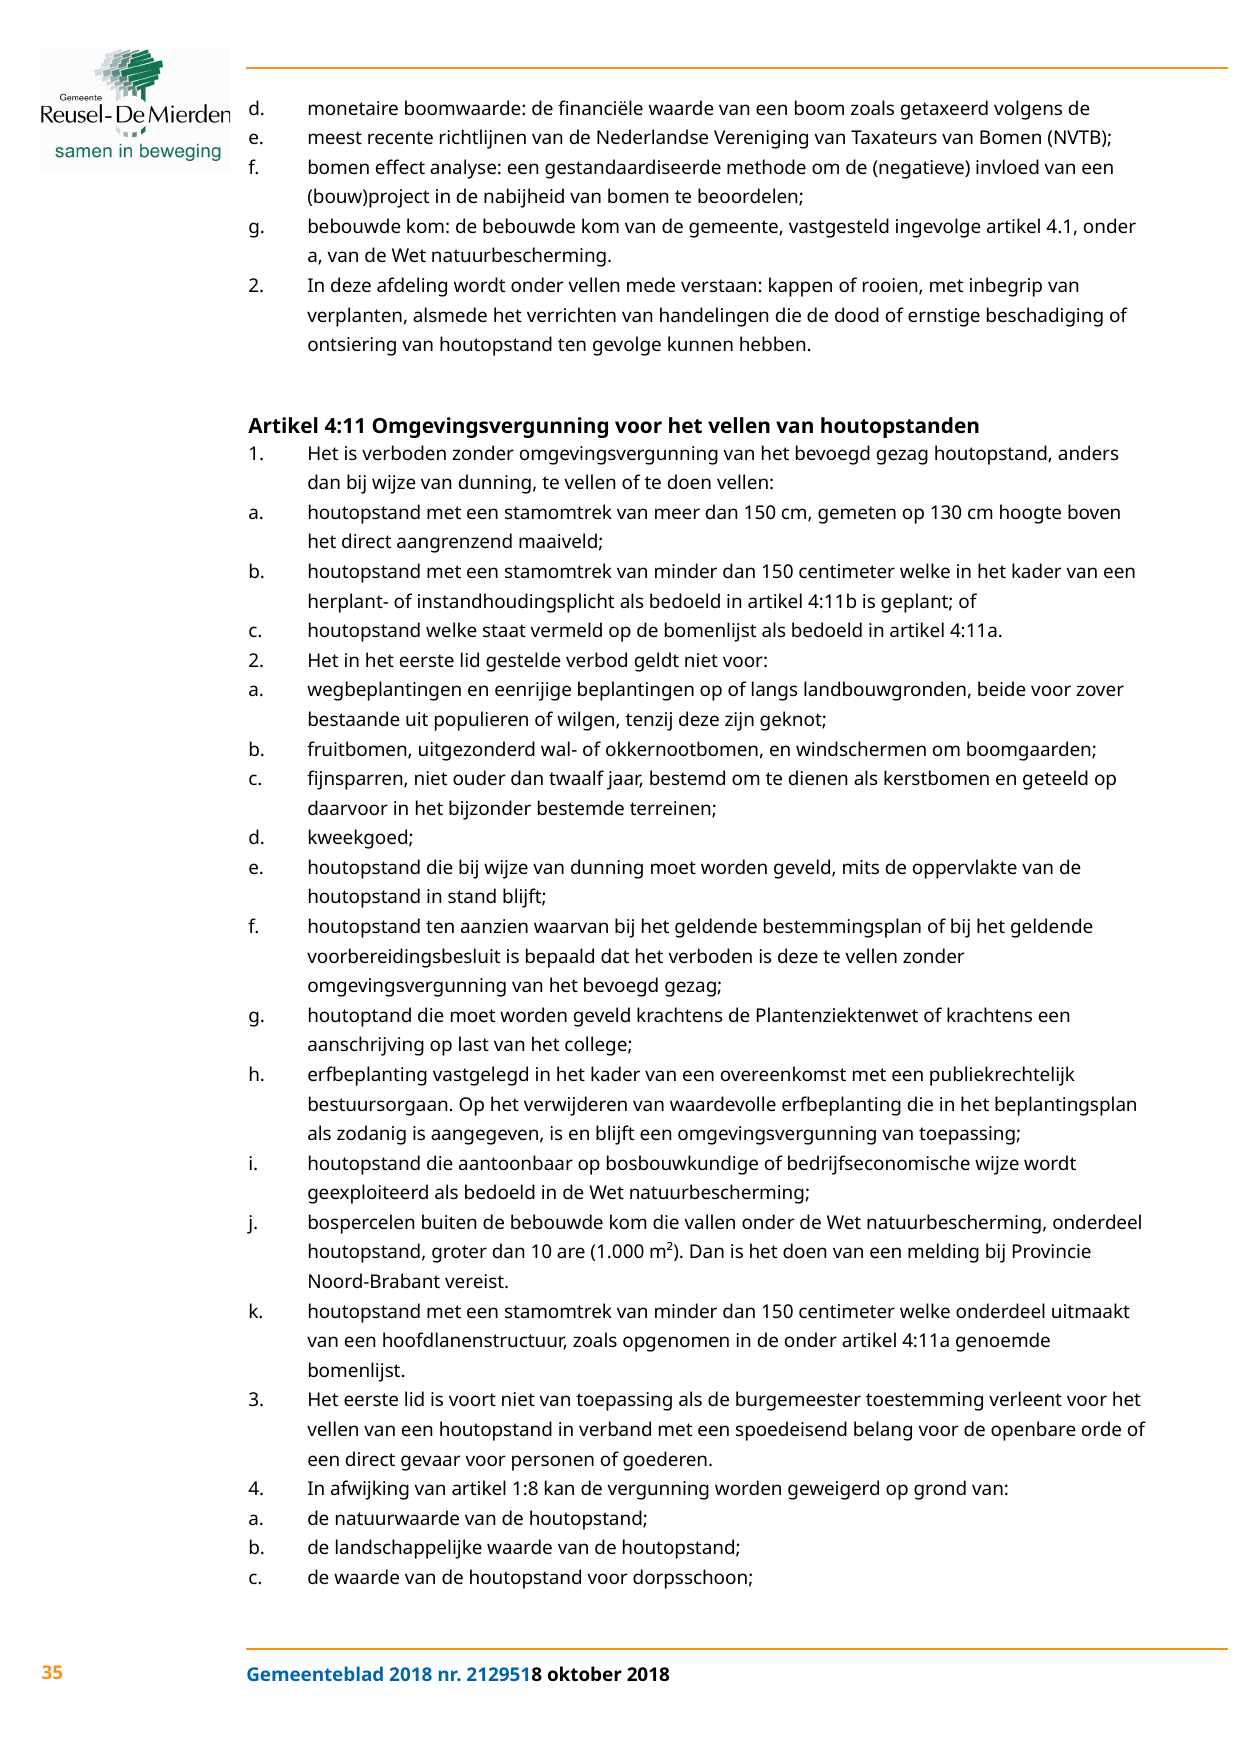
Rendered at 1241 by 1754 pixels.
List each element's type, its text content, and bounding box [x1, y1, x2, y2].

list houtopstand welke staat vermeld op de bomenlijst als bedoeld in artikel 4:11a. [248, 617, 1152, 643]
picture [41, 47, 231, 172]
list In deze afdeling wordt onder vellen mede verstaan: kappen of rooien, met inbegrip van verplanten, alsmede het verrichten van handelingen die de dood of ernstige beschadiging of ontsiering van houtopstand ten gevolge kunnen hebben. [248, 272, 1152, 357]
list houtopstand met een stamomtrek van minder dan 150 centimeter welke in het kader van een herplant- of instandhoudingsplicht als bedoeld in artikel 4:11b is geplant; of [248, 558, 1152, 613]
list monetaire boomwaarde: de financiële waarde van een boom zoals getaxeerd volgens de [248, 95, 1152, 121]
list Het eerste lid is voort niet van toepassing als de burgemeester toestemming verleent voor het vellen van een houtopstand in verband met een spoedeisend belang voor de openbare orde of een direct gevaar voor personen of goederen. [248, 1387, 1152, 1471]
list houtopstand die bij wijze van dunning moet worden geveld, mits de oppervlakte van de houtopstand in stand blijft; [248, 854, 1152, 909]
list erfbeplanting vastgelegd in het kader van een overeenkomst met een publiekrechtelijk bestuursorgaan. Op het verwijderen van waardevolle erfbeplanting die in het beplantingsplan als zodanig is aangegeven, is en blijft een omgevingsvergunning van toepassing; [248, 1061, 1152, 1146]
list de natuurwaarde van de houtopstand; [248, 1505, 1152, 1531]
list bebouwde kom: de bebouwde kom van de gemeente, vastgesteld ingevolge artikel 4.1, onder a, van de Wet natuurbescherming. [248, 213, 1152, 268]
list In afwijking van artikel 1:8 kan de vergunning worden geweigerd op grond van: [248, 1475, 1152, 1501]
list fijnsparren, niet ouder dan twaalf jaar, bestemd om te dienen als kerstbomen en geteeld op daarvoor in het bijzonder bestemde terreinen; [248, 765, 1152, 821]
list bospercelen buiten de bebouwde kom die vallen onder de Wet natuurbescherming, onderdeel houtopstand, groter dan 10 are (1.000 m²). Dan is het doen van een melding bij Provincie Noord-Brabant vereist. [248, 1209, 1152, 1294]
list de landschappelijke waarde van de houtopstand; [248, 1534, 1152, 1560]
list houtopstand met een stamomtrek van minder dan 150 centimeter welke onderdeel uitmaakt van een hoofdlanenstructuur, zoals opgenomen in de onder artikel 4:11a genoemde bomenlijst. [248, 1298, 1152, 1383]
list wegbeplantingen en eenrijige beplantingen op of langs landbouwgronden, beide voor zover bestaande uit populieren of wilgen, tenzij deze zijn geknot; [248, 677, 1152, 732]
list meest recente richtlijnen van de Nederlandse Vereniging van Taxateurs van Bomen (NVTB); [248, 124, 1152, 150]
list Het in het eerste lid gestelde verbod geldt niet voor: [248, 647, 1152, 673]
list houtopstand die aantoonbaar op bosbouwkundige of bedrijfseconomische wijze wordt geexploiteerd als bedoeld in de Wet natuurbescherming; [248, 1150, 1152, 1205]
list bomen effect analyse: een gestandaardiseerde methode om de (negatieve) invloed van een (bouw)project in de nabijheid van bomen te beoordelen; [248, 154, 1152, 209]
text Artikel 4:11 Omgevingsvergunning voor het vellen van houtopstanden [248, 411, 1152, 440]
list de waarde van de houtopstand voor dorpsschoon; [248, 1564, 1152, 1590]
list houtopstand ten aanzien waarvan bij het geldende bestemmingsplan of bij het geldende voorbereidingsbesluit is bepaald dat het verboden is deze te vellen zonder omgevingsvergunning van het bevoegd gezag; [248, 913, 1152, 998]
list Het is verboden zonder omgevingsvergunning van het bevoegd gezag houtopstand, anders dan bij wijze van dunning, te vellen of te doen vellen: [248, 440, 1152, 495]
list fruitbomen, uitgezonderd wal- of okkernootbomen, en windschermen om boomgaarden; [248, 736, 1152, 761]
list houtoptand die moet worden geveld krachtens de Plantenziektenwet of krachtens een aanschrijving op last van het college; [248, 1002, 1152, 1057]
list houtopstand met een stamomtrek van meer dan 150 cm, gemeten op 130 cm hoogte boven het direct aangrenzend maaiveld; [248, 499, 1152, 554]
list kweekgoed; [248, 824, 1152, 850]
